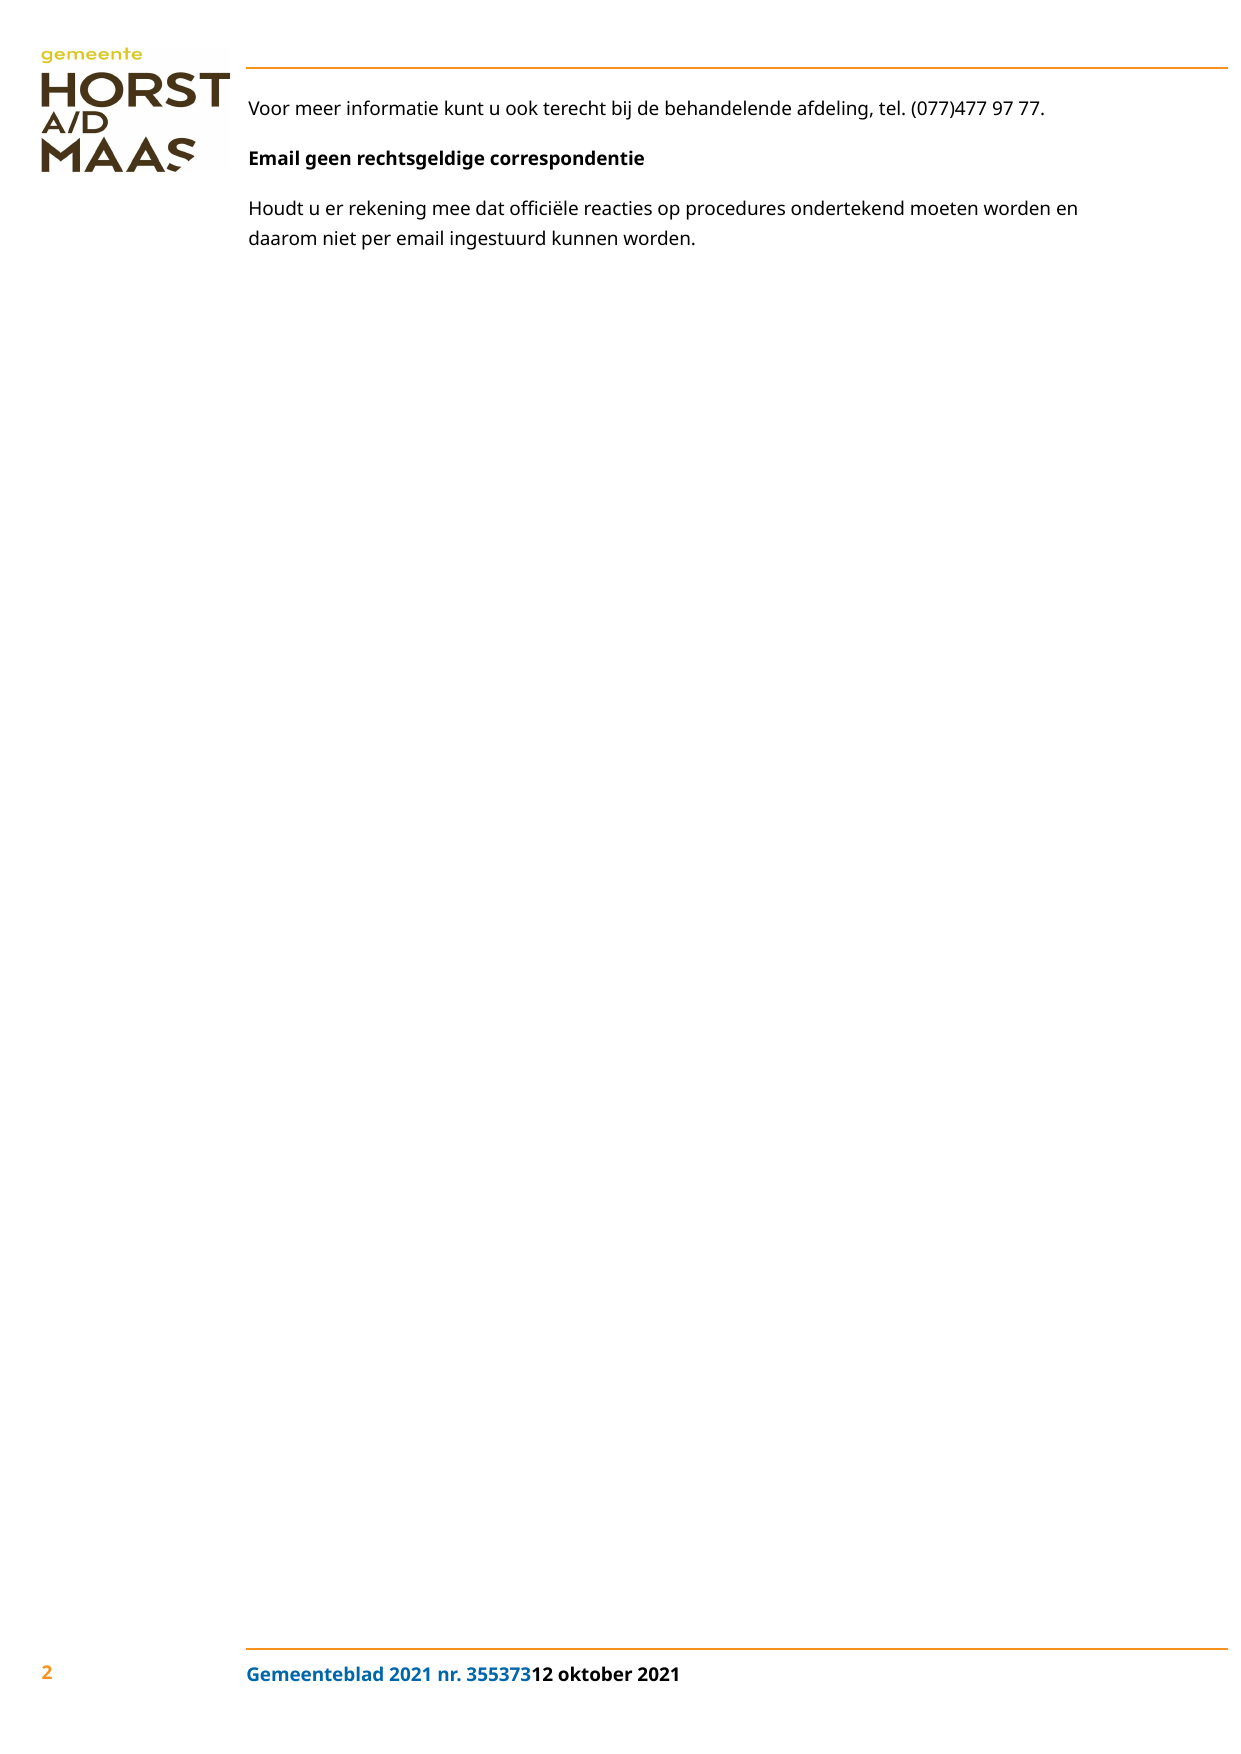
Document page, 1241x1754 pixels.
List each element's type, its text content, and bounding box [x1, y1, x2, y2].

text Voor meer informatie kunt u ook terecht bij de behandelende afdeling, tel. (077)477 97 77. [248, 95, 1152, 121]
text Email geen rechtsgeldige correspondentie [248, 145, 1152, 171]
text Houdt u er rekening mee dat officiële reacties op procedures ondertekend moeten worden en daarom niet per email ingestuurd kunnen worden. [248, 196, 1152, 251]
picture [41, 47, 231, 172]
